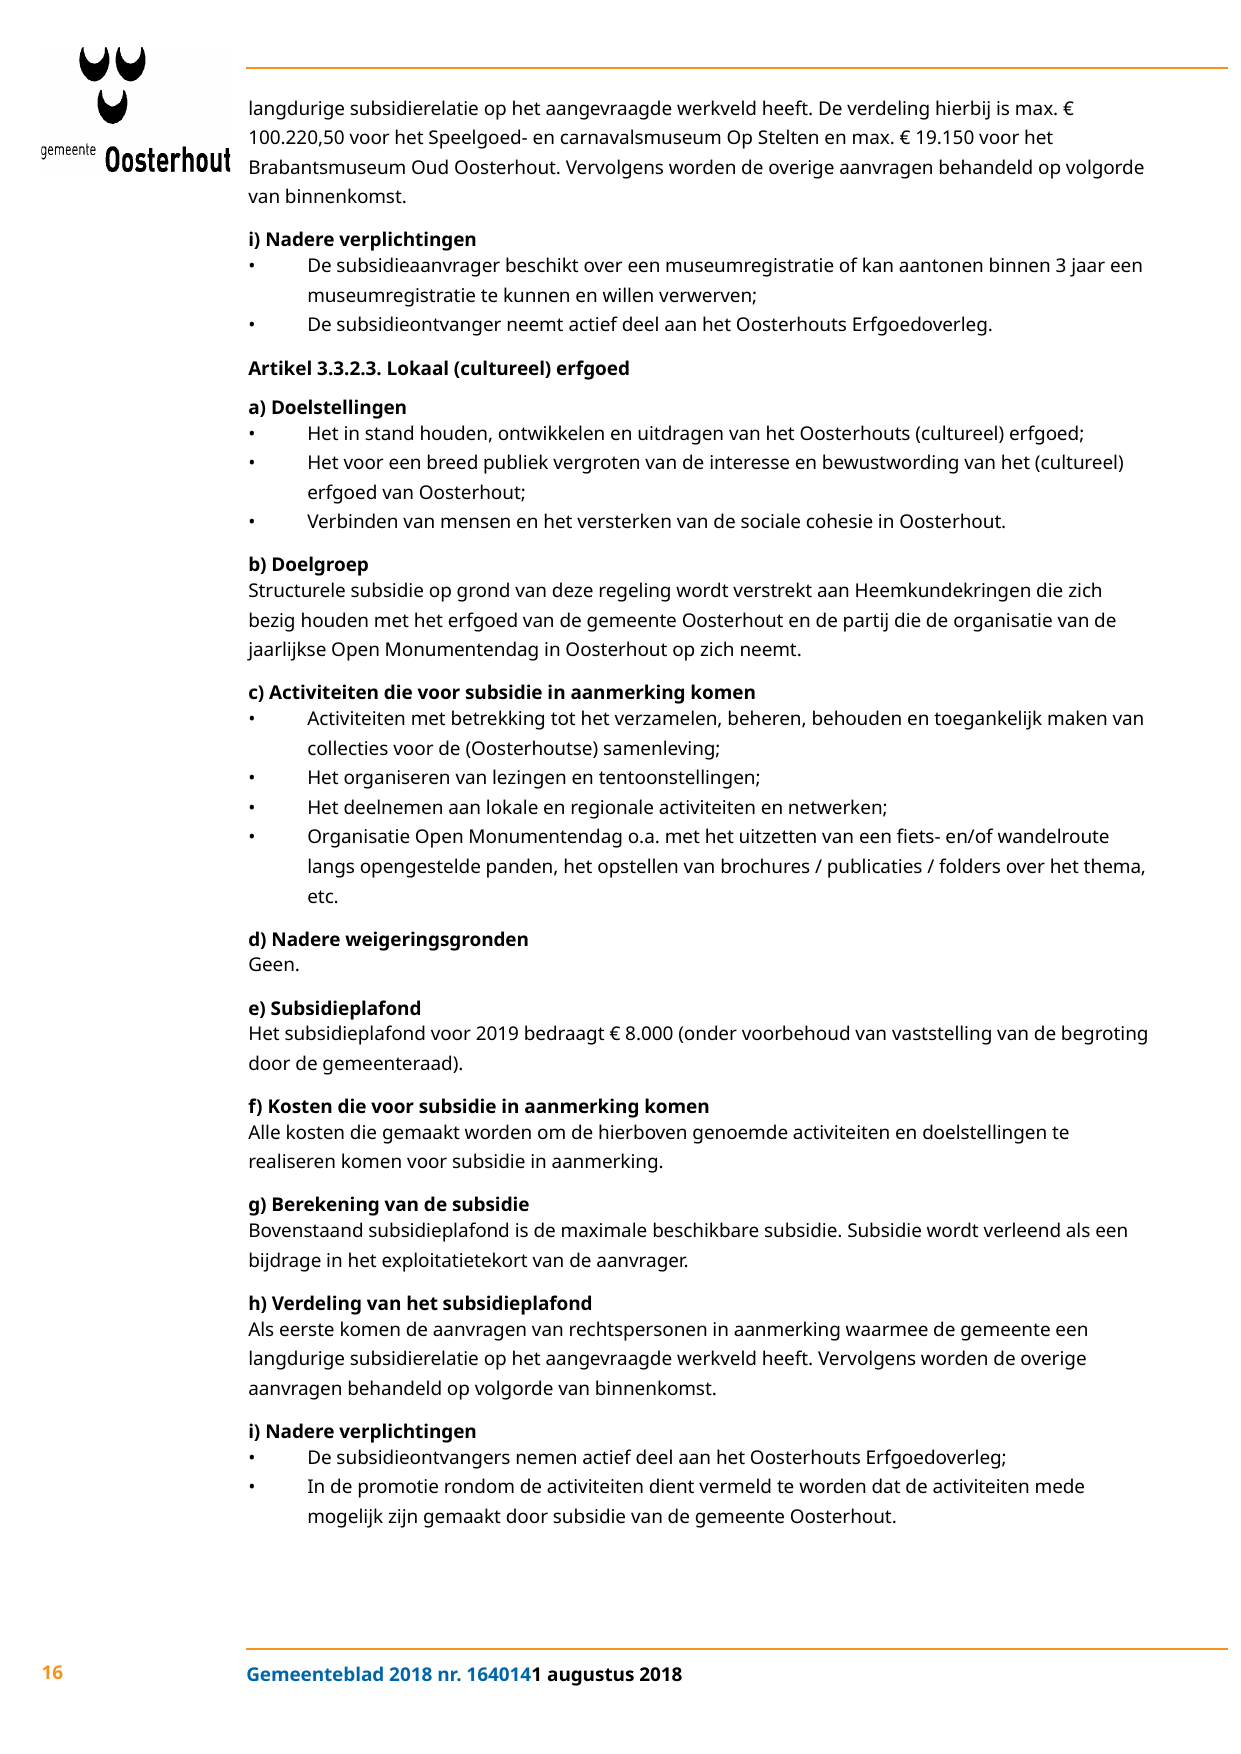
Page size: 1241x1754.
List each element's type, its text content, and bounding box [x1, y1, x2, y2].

text Alle kosten die gemaakt worden om de hierboven genoemde activiteiten en doelstellingen te realiseren komen voor subsidie in aanmerking. [248, 1119, 1152, 1174]
text h) Verdeling van het subsidieplafond [248, 1290, 1152, 1316]
list Verbinden van mensen en het versterken van de sociale cohesie in Oosterhout. [248, 508, 1152, 534]
list Het in stand houden, ontwikkelen en uitdragen van het Oosterhouts (cultureel) erfgoed; [248, 420, 1152, 445]
list De subsidieontvanger neemt actief deel aan het Oosterhouts Erfgoedoverleg. [248, 312, 1152, 337]
text f) Kosten die voor subsidie in aanmerking komen [248, 1093, 1152, 1119]
text d) Nadere weigeringsgronden [248, 926, 1152, 952]
list Activiteiten met betrekking tot het verzamelen, beheren, behouden en toegankelijk maken van collecties voor de (Oosterhoutse) samenleving; [248, 705, 1152, 761]
text Bovenstaand subsidieplafond is de maximale beschikbare subsidie. Subsidie wordt verleend als een bijdrage in het exploitatietekort van de aanvrager. [248, 1217, 1152, 1273]
text a) Doelstellingen [248, 394, 1152, 420]
text Geen. [248, 952, 1152, 977]
list Organisatie Open Monumentendag o.a. met het uitzetten van een fiets- en/of wandelroute langs opengestelde panden, het opstellen van brochures / publicaties / folders over het thema, etc. [248, 824, 1152, 908]
text g) Berekening van de subsidie [248, 1192, 1152, 1217]
text i) Nadere verplichtingen [248, 227, 1152, 252]
text langdurige subsidierelatie op het aangevraagde werkveld heeft. De verdeling hierbij is max. € 100.220,50 voor het Speelgoed- en carnavalsmuseum Op Stelten en max. € 19.150 voor het Brabantsmuseum Oud Oosterhout. Vervolgens worden de overige aanvragen behandeld op volgorde van binnenkomst. [248, 95, 1152, 209]
list Het voor een breed publiek vergroten van de interesse en bewustwording van het (cultureel) erfgoed van Oosterhout; [248, 449, 1152, 504]
list De subsidieontvangers nemen actief deel aan het Oosterhouts Erfgoedoverleg; [248, 1444, 1152, 1469]
list Het deelnemen aan lokale en regionale activiteiten en netwerken; [248, 794, 1152, 820]
text Het subsidieplafond voor 2019 bedraagt € 8.000 (onder voorbehoud van vaststelling van de begroting door de gemeenteraad). [248, 1021, 1152, 1076]
text Structurele subsidie op grond van deze regeling wordt verstrekt aan Heemkundekringen die zich bezig houden met het erfgoed van de gemeente Oosterhout en de partij die de organisatie van de jaarlijkse Open Monumentendag in Oosterhout op zich neemt. [248, 577, 1152, 662]
text c) Activiteiten die voor subsidie in aanmerking komen [248, 679, 1152, 705]
text b) Doelgroep [248, 552, 1152, 577]
text Artikel 3.3.2.3. Lokaal (cultureel) erfgoed [248, 355, 1152, 380]
text i) Nadere verplichtingen [248, 1418, 1152, 1444]
list De subsidieaanvrager beschikt over een museumregistratie of kan aantonen binnen 3 jaar een museumregistratie te kunnen en willen verwerven; [248, 252, 1152, 308]
list Het organiseren van lezingen en tentoonstellingen; [248, 764, 1152, 790]
text Als eerste komen de aanvragen van rechtspersonen in aanmerking waarmee de gemeente een langdurige subsidierelatie op het aangevraagde werkveld heeft. Vervolgens worden de overige aanvragen behandeld op volgorde van binnenkomst. [248, 1316, 1152, 1401]
list In de promotie rondom de activiteiten dient vermeld te worden dat de activiteiten mede mogelijk zijn gemaakt door subsidie van de gemeente Oosterhout. [248, 1473, 1152, 1529]
picture [41, 47, 231, 172]
text e) Subsidieplafond [248, 995, 1152, 1021]
